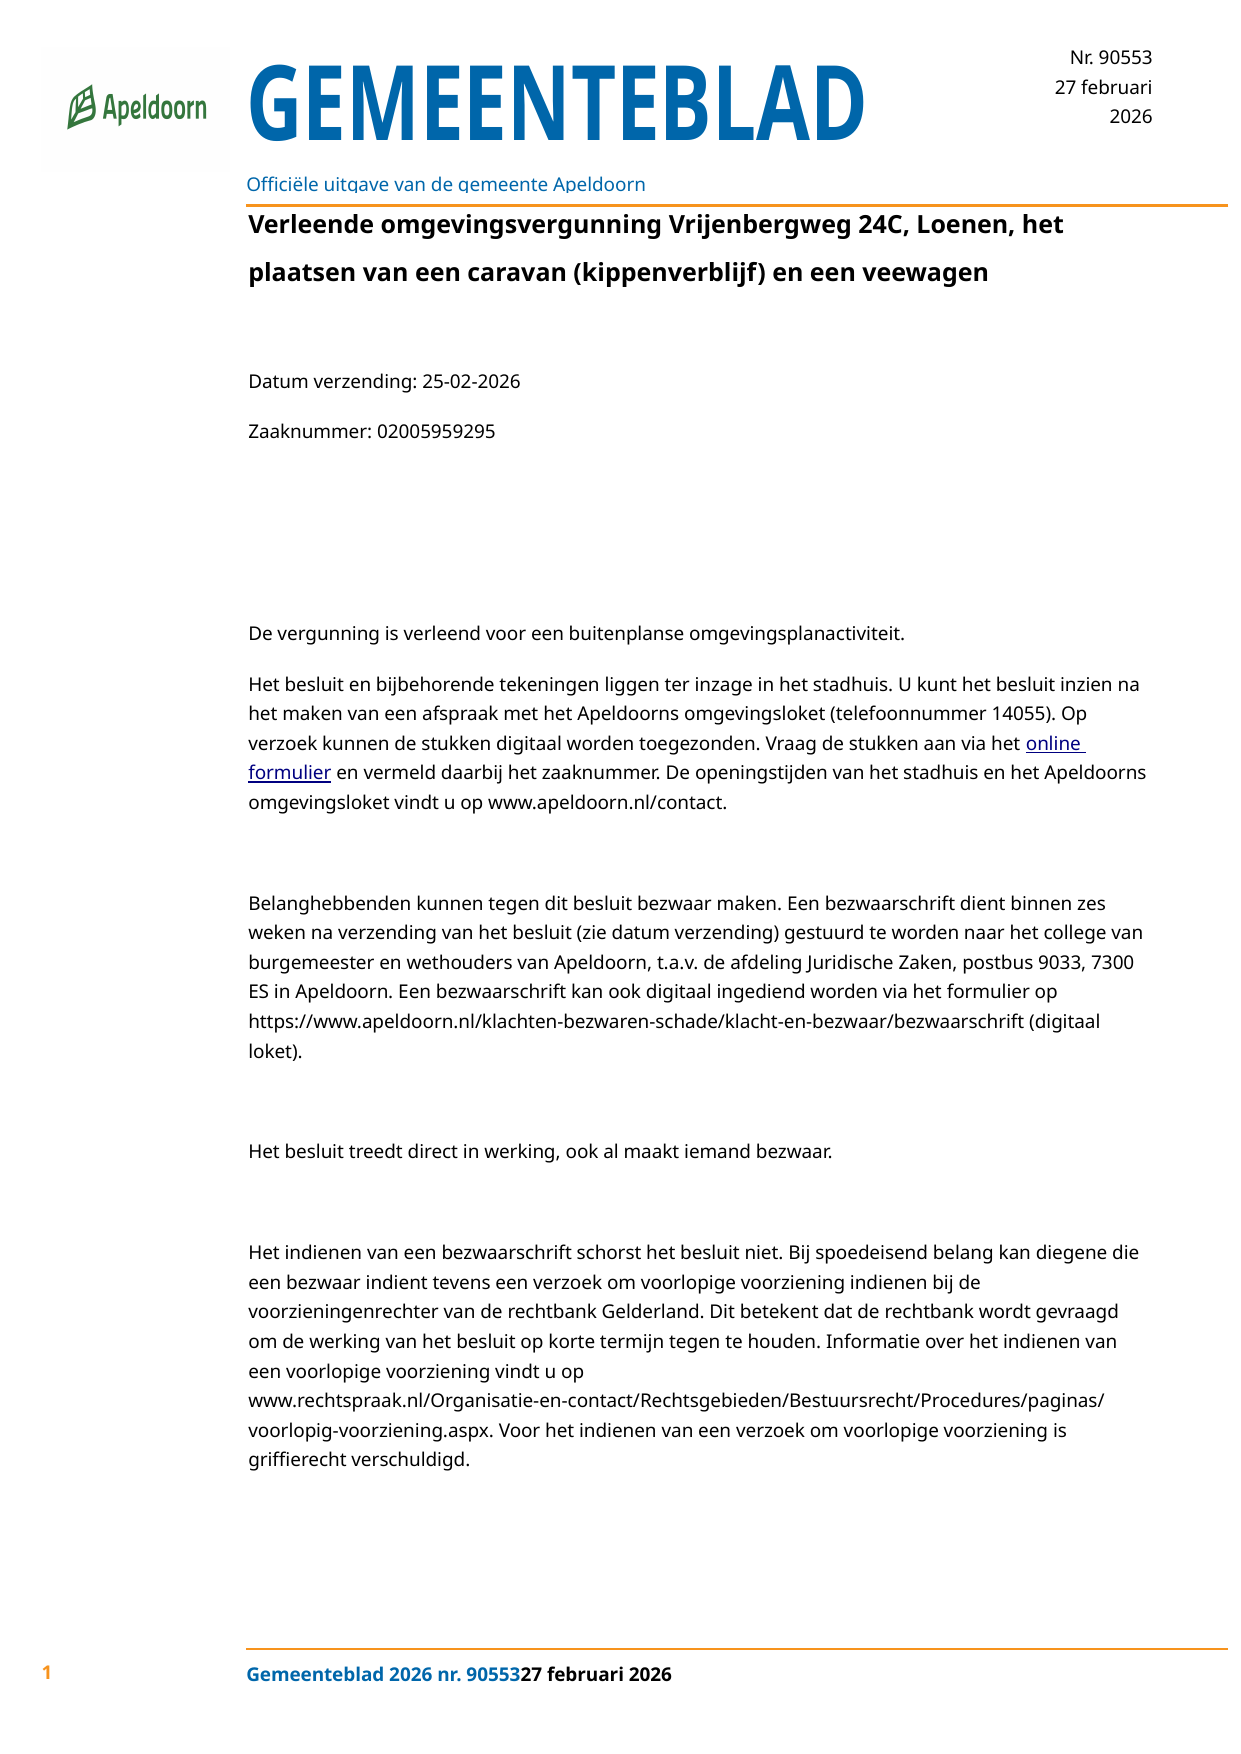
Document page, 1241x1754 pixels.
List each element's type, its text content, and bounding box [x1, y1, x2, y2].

text Het besluit en bijbehorende tekeningen liggen ter inzage in het stadhuis. U kunt het besluit inzien na het maken van een afspraak met het Apeldoorns omgevingsloket (telefoonnummer 14055). Op verzoek kunnen de stukken digitaal worden toegezonden. Vraag de stukken aan via het online formulier en vermeld daarbij het zaaknummer. De openingstijden van het stadhuis en het Apeldoorns omgevingsloket vindt u op www.apeldoorn.nl/contact. [248, 671, 1152, 815]
text Het besluit treedt direct in werking, ook al maakt iemand bezwaar. [248, 1139, 1152, 1164]
text Datum verzending: 25-02-2026 [248, 368, 1152, 394]
text Belanghebbenden kunnen tegen dit besluit bezwaar maken. Een bezwaarschrift dient binnen zes weken na verzending van het besluit (zie datum verzending) gestuurd te worden naar het college van burgemeester en wethouders van Apeldoorn, t.a.v. de afdeling Juridische Zaken, postbus 9033, 7300 ES in Apeldoorn. Een bezwaarschrift kan ook digitaal ingediend worden via het formulier op https://www.apeldoorn.nl/klachten-bezwaren-schade/klacht-en-bezwaar/bezwaarschrift (digitaal loket). [248, 890, 1152, 1064]
picture [41, 47, 231, 172]
text Het indienen van een bezwaarschrift schorst het besluit niet. Bij spoedeisend belang kan diegene die een bezwaar indient tevens een verzoek om voorlopige voorziening indienen bij de voorzieningenrechter van de rechtbank Gelderland. Dit betekent dat de rechtbank wordt gevraagd om de werking van het besluit op korte termijn tegen te houden. Informatie over het indienen van een voorlopige voorziening vindt u op www.rechtspraak.nl/Organisatie-en-contact/Rechtsgebieden/Bestuursrecht/Procedures/paginas/voorlopig-voorziening.aspx. Voor het indienen van een verzoek om voorlopige voorziening is griffierecht verschuldigd. [248, 1239, 1152, 1472]
text Zaaknummer: 02005959295 [248, 419, 1152, 444]
text Verleende omgevingsvergunning Vrijenbergweg 24C, Loenen, het plaatsen van een caravan (kippenverblijf) en een veewagen [248, 207, 1152, 288]
text De vergunning is verleend voor een buitenplanse omgevingsplanactiviteit. [248, 620, 1152, 646]
